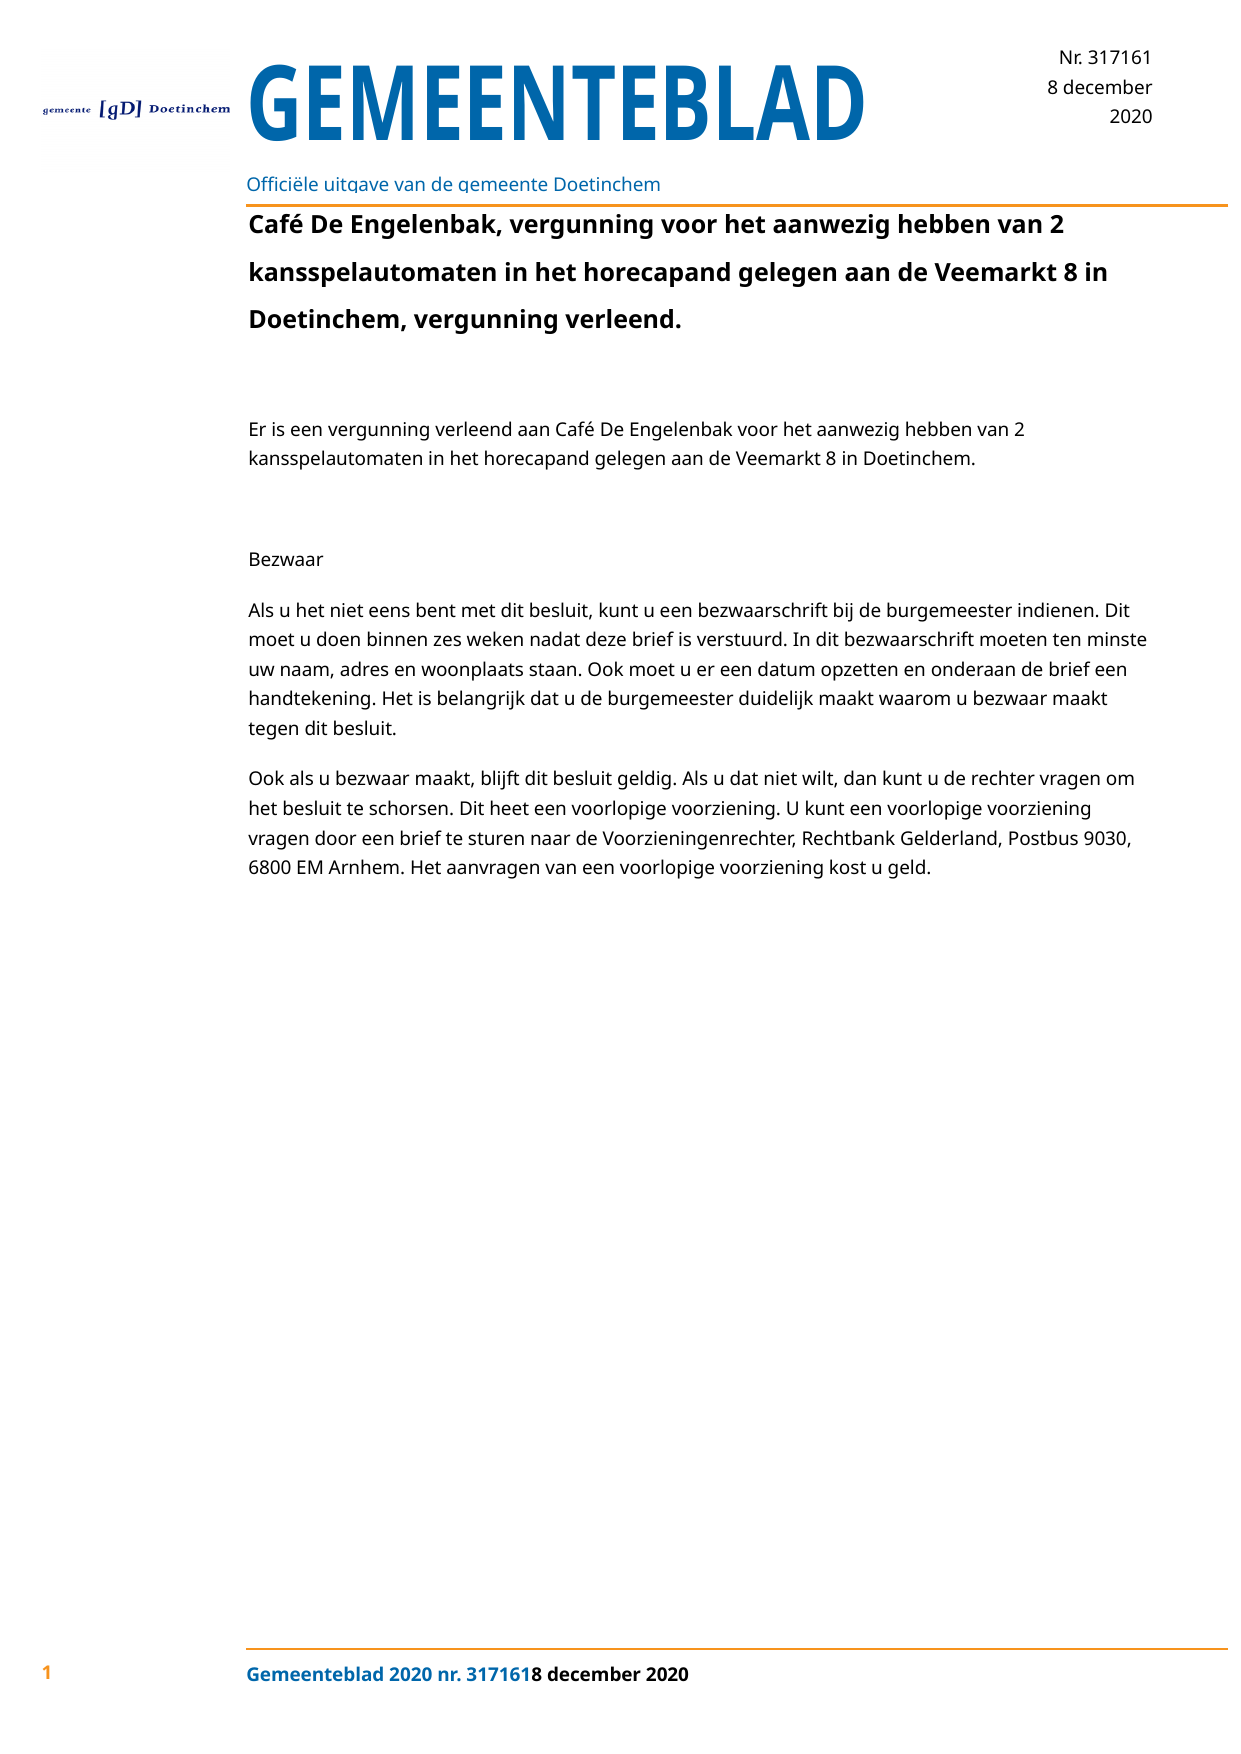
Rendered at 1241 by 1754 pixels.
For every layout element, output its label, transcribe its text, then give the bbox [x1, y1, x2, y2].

text Bezwaar [248, 546, 1152, 572]
text Ook als u bezwaar maakt, blijft dit besluit geldig. Als u dat niet wilt, dan kunt u de rechter vragen om het besluit te schorsen. Dit heet een voorlopige voorziening. U kunt een voorlopige voorziening vragen door een brief te sturen naar de Voorzieningenrechter, Rechtbank Gelderland, Postbus 9030, 6800 EM Arnhem. Het aanvragen van een voorlopige voorziening kost u geld. [248, 766, 1152, 880]
text Als u het niet eens bent met dit besluit, kunt u een bezwaarschrift bij de burgemeester indienen. Dit moet u doen binnen zes weken nadat deze brief is verstuurd. In dit bezwaarschrift moeten ten minste uw naam, adres en woonplaats staan. Ook moet u er een datum opzetten en onderaan de brief een handtekening. Het is belangrijk dat u de burgemeester duidelijk maakt waarom u bezwaar maakt tegen dit besluit. [248, 597, 1152, 741]
text Er is een vergunning verleend aan Café De Engelenbak voor het aanwezig hebben van 2 kansspelautomaten in het horecapand gelegen aan de Veemarkt 8 in Doetinchem. [248, 416, 1152, 471]
text Café De Engelenbak, vergunning voor het aanwezig hebben van 2 kansspelautomaten in het horecapand gelegen aan de Veemarkt 8 in Doetinchem, vergunning verleend. [248, 207, 1152, 336]
picture [41, 47, 231, 172]
